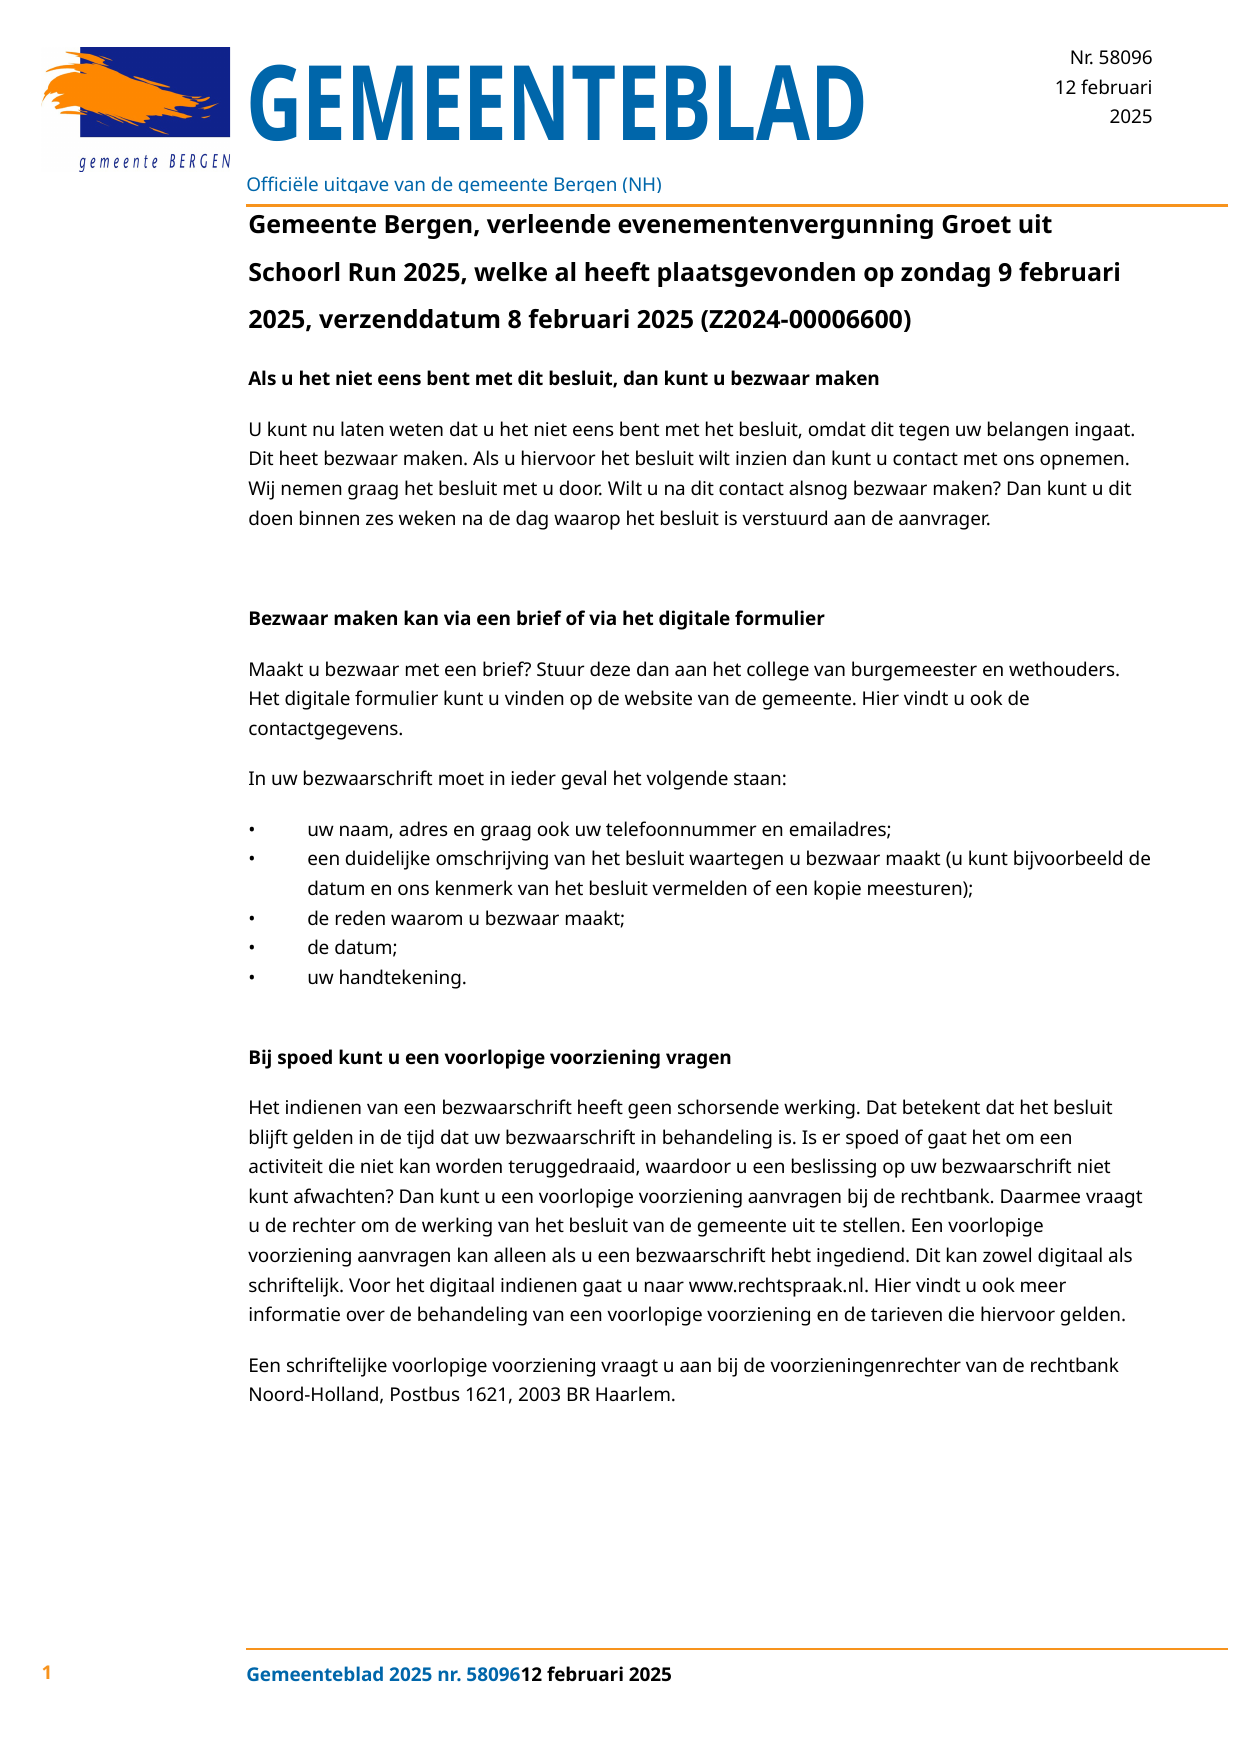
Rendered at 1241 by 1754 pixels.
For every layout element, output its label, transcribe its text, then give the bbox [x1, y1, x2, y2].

text Bij spoed kunt u een voorlopige voorziening vragen [248, 1044, 1152, 1069]
text U kunt nu laten weten dat u het niet eens bent met het besluit, omdat dit tegen uw belangen ingaat. Dit heet bezwaar maken. Als u hiervoor het besluit wilt inzien dan kunt u contact met ons opnemen. Wij nemen graag het besluit met u door. Wilt u na dit contact alsnog bezwaar maken? Dan kunt u dit doen binnen zes weken na de dag waarop het besluit is verstuurd aan de aanvrager. [248, 416, 1152, 530]
list een duidelijke omschrijving van het besluit waartegen u bezwaar maakt (u kunt bijvoorbeeld de datum en ons kenmerk van het besluit vermelden of een kopie meesturen); [248, 846, 1152, 901]
list uw handtekening. [248, 964, 1152, 989]
text Een schriftelijke voorlopige voorziening vraagt u aan bij de voorzieningenrechter van de rechtbank Noord-Holland, Postbus 1621, 2003 BR Haarlem. [248, 1352, 1152, 1407]
text Maakt u bezwaar met een brief? Stuur deze dan aan het college van burgemeester en wethouders. Het digitale formulier kunt u vinden op de website van de gemeente. Hier vindt u ook de contactgegevens. [248, 656, 1152, 741]
text In uw bezwaarschrift moet in ieder geval het volgende staan: [248, 766, 1152, 791]
text Gemeente Bergen, verleende evenementenvergunning Groet uit Schoorl Run 2025, welke al heeft plaatsgevonden op zondag 9 februari 2025, verzenddatum 8 februari 2025 (Z2024-00006600) [248, 207, 1152, 336]
picture [41, 47, 231, 172]
text Als u het niet eens bent met dit besluit, dan kunt u bezwaar maken [248, 366, 1152, 391]
list de datum; [248, 934, 1152, 960]
text Bezwaar maken kan via een brief of via het digitale formulier [248, 606, 1152, 631]
text Het indienen van een bezwaarschrift heeft geen schorsende werking. Dat betekent dat het besluit blijft gelden in de tijd dat uw bezwaarschrift in behandeling is. Is er spoed of gaat het om een activiteit die niet kan worden teruggedraaid, waardoor u een beslissing op uw bezwaarschrift niet kunt afwachten? Dan kunt u een voorlopige voorziening aanvragen bij de rechtbank. Daarmee vraagt u de rechter om de werking van het besluit van de gemeente uit te stellen. Een voorlopige voorziening aanvragen kan alleen als u een bezwaarschrift hebt ingediend. Dit kan zowel digitaal als schriftelijk. Voor het digitaal indienen gaat u naar www.rechtspraak.nl. Hier vindt u ook meer informatie over de behandeling van een voorlopige voorziening en de tarieven die hiervoor gelden. [248, 1094, 1152, 1327]
list de reden waarom u bezwaar maakt; [248, 905, 1152, 930]
list uw naam, adres en graag ook uw telefoonnummer en emailadres; [248, 816, 1152, 842]
